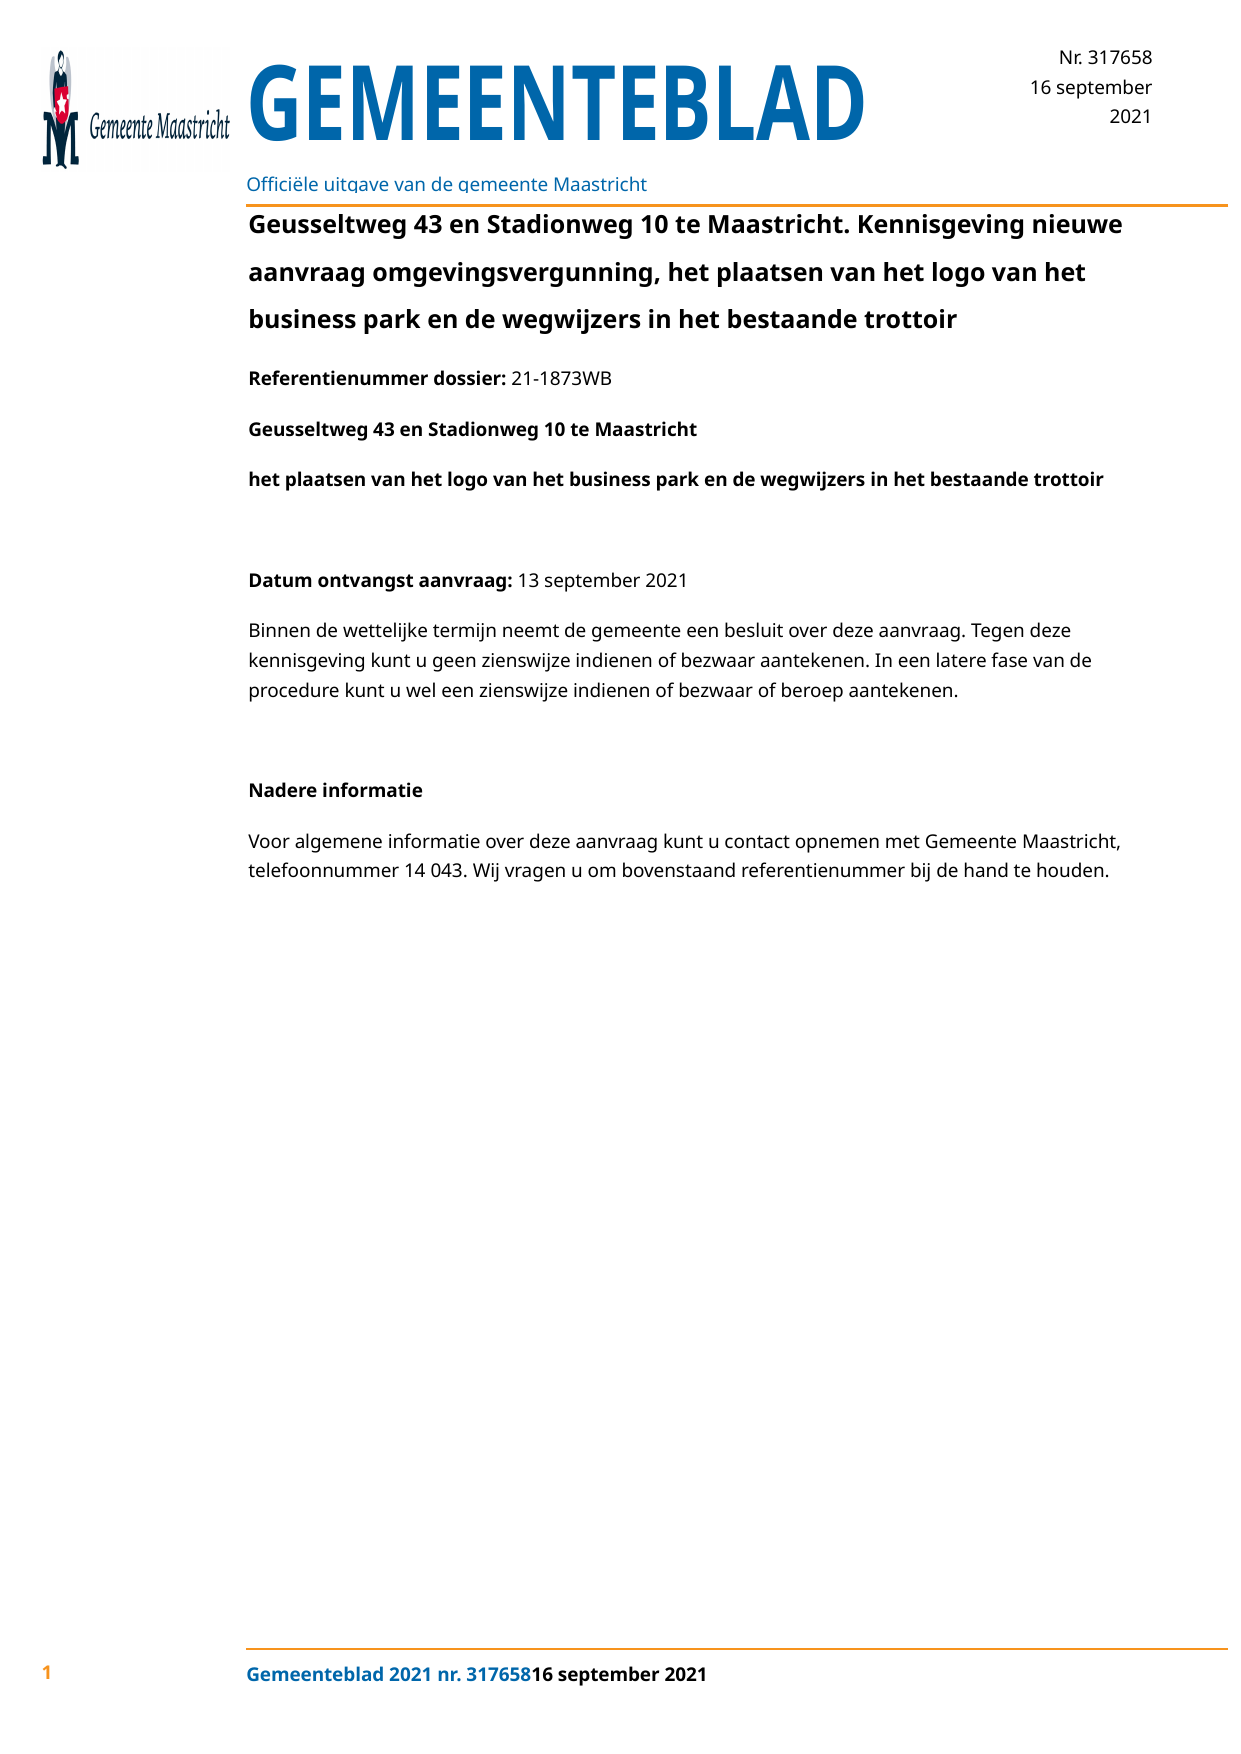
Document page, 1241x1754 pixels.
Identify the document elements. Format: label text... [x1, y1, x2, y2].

text Referentienummer dossier: 21-1873WB [248, 366, 1152, 391]
text Nadere informatie [248, 778, 1152, 803]
picture [41, 47, 231, 172]
text Geusseltweg 43 en Stadionweg 10 te Maastricht [248, 416, 1152, 442]
text Datum ontvangst aanvraag: 13 september 2021 [248, 567, 1152, 593]
text Voor algemene informatie over deze aanvraag kunt u contact opnemen met Gemeente Maastricht, telefoonnummer 14 043. Wij vragen u om bovenstaand referentienummer bij de hand te houden. [248, 828, 1152, 883]
text Binnen de wettelijke termijn neemt de gemeente een besluit over deze aanvraag. Tegen deze kennisgeving kunt u geen zienswijze indienen of bezwaar aantekenen. In een latere fase van de procedure kunt u wel een zienswijze indienen of bezwaar of beroep aantekenen. [248, 618, 1152, 702]
text Geusseltweg 43 en Stadionweg 10 te Maastricht. Kennisgeving nieuwe aanvraag omgevingsvergunning, het plaatsen van het logo van het business park en de wegwijzers in het bestaande trottoir [248, 207, 1152, 336]
text het plaatsen van het logo van het business park en de wegwijzers in het bestaande trottoir [248, 466, 1152, 492]
